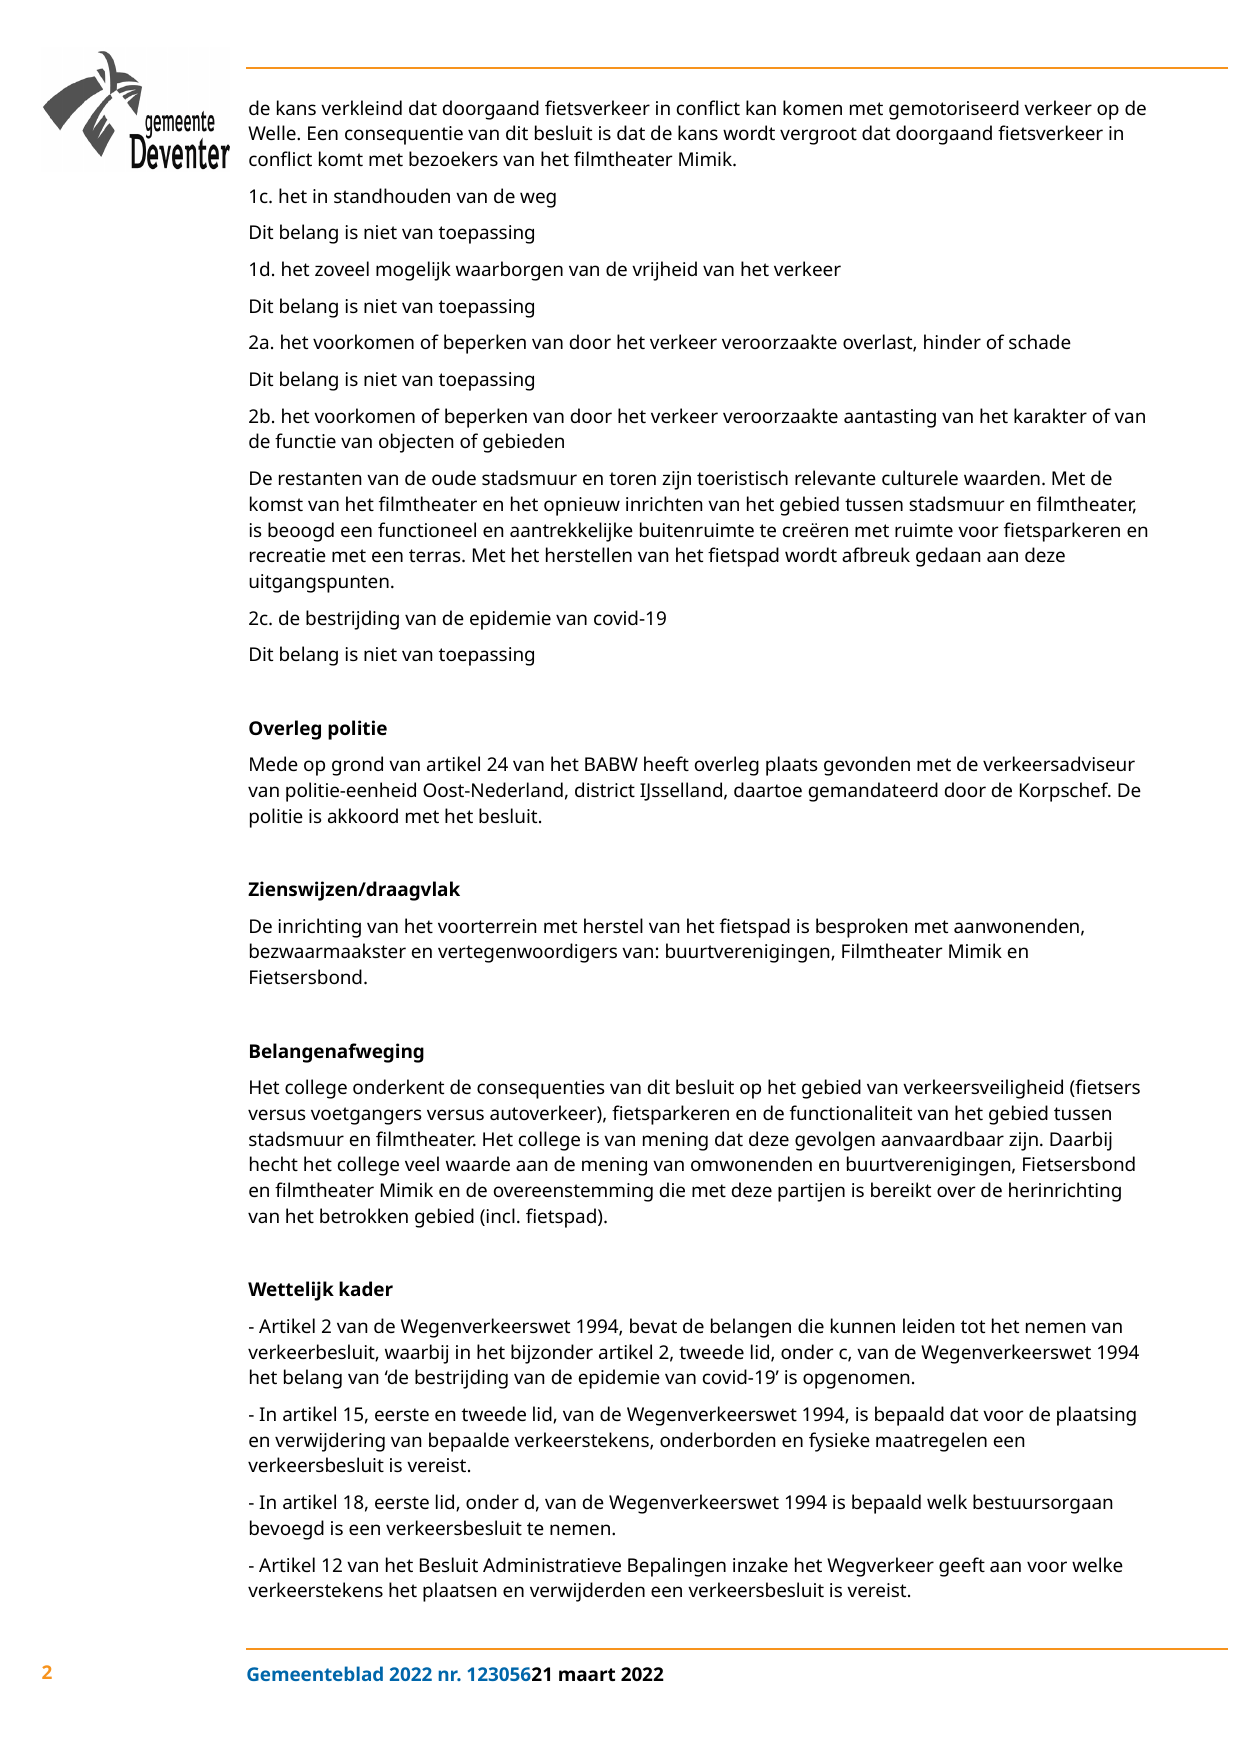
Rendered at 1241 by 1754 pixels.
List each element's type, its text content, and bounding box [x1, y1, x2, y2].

text 2b. het voorkomen of beperken van door het verkeer veroorzaakte aantasting van het karakter of van de functie van objecten of gebieden [248, 403, 1152, 454]
text Dit belang is niet van toepassing [248, 366, 1152, 392]
text - In artikel 15, eerste en tweede lid, van de Wegenverkeerswet 1994, is bepaald dat voor de plaatsing en verwijdering van bepaalde verkeerstekens, onderborden en fysieke maatregelen een verkeersbesluit is vereist. [248, 1401, 1152, 1478]
text Overleg politie [248, 715, 1152, 741]
text - Artikel 12 van het Besluit Administratieve Bepalingen inzake het Wegverkeer geeft aan voor welke verkeerstekens het plaatsen en verwijderden een verkeersbesluit is vereist. [248, 1552, 1152, 1603]
text Belangenafweging [248, 1038, 1152, 1063]
text Mede op grond van artikel 24 van het BABW heeft overleg plaats gevonden met de verkeersadviseur van politie-eenheid Oost-Nederland, district IJsselland, daartoe gemandateerd door de Korpschef. De politie is akkoord met het besluit. [248, 752, 1152, 829]
text De inrichting van het voorterrein met herstel van het fietspad is besproken met aanwonenden, bezwaarmaakster en vertegenwoordigers van: buurtverenigingen, Filmtheater Mimik en Fietsersbond. [248, 913, 1152, 990]
text - Artikel 2 van de Wegenverkeerswet 1994, bevat de belangen die kunnen leiden tot het nemen van verkeerbesluit, waarbij in het bijzonder artikel 2, tweede lid, onder c, van de Wegenverkeerswet 1994 het belang van ‘de bestrijding van de epidemie van covid-19’ is opgenomen. [248, 1313, 1152, 1390]
text Het college onderkent de consequenties van dit besluit op het gebied van verkeersveiligheid (fietsers versus voetgangers versus autoverkeer), fietsparkeren en de functionaliteit van het gebied tussen stadsmuur en filmtheater. Het college is van mening dat deze gevolgen aanvaardbaar zijn. Daarbij hecht het college veel waarde aan de mening van omwonenden en buurtverenigingen, Fietsersbond en filmtheater Mimik en de overeenstemming die met deze partijen is bereikt over de herinrichting van het betrokken gebied (incl. fietspad). [248, 1074, 1152, 1229]
text 1d. het zoveel mogelijk waarborgen van de vrijheid van het verkeer [248, 256, 1152, 282]
text Dit belang is niet van toepassing [248, 642, 1152, 667]
text de kans verkleind dat doorgaand fietsverkeer in conflict kan komen met gemotoriseerd verkeer op de Welle. Een consequentie van dit besluit is dat de kans wordt vergroot dat doorgaand fietsverkeer in conflict komt met bezoekers van het filmtheater Mimik. [248, 95, 1152, 172]
text - In artikel 18, eerste lid, onder d, van de Wegenverkeerswet 1994 is bepaald welk bestuursorgaan bevoegd is een verkeersbesluit te nemen. [248, 1489, 1152, 1541]
text 1c. het in standhouden van de weg [248, 183, 1152, 209]
text Zienswijzen/draagvlak [248, 876, 1152, 902]
picture [41, 47, 231, 172]
text De restanten van de oude stadsmuur en toren zijn toeristisch relevante culturele waarden. Met de komst van het filmtheater en het opnieuw inrichten van het gebied tussen stadsmuur en filmtheater, is beoogd een functioneel en aantrekkelijke buitenruimte te creëren met ruimte voor fietsparkeren en recreatie met een terras. Met het herstellen van het fietspad wordt afbreuk gedaan aan deze uitgangspunten. [248, 465, 1152, 594]
text 2c. de bestrijding van de epidemie van covid-19 [248, 605, 1152, 631]
text Dit belang is niet van toepassing [248, 219, 1152, 245]
text 2a. het voorkomen of beperken van door het verkeer veroorzaakte overlast, hinder of schade [248, 329, 1152, 355]
text Wettelijk kader [248, 1276, 1152, 1302]
text Dit belang is niet van toepassing [248, 293, 1152, 319]
